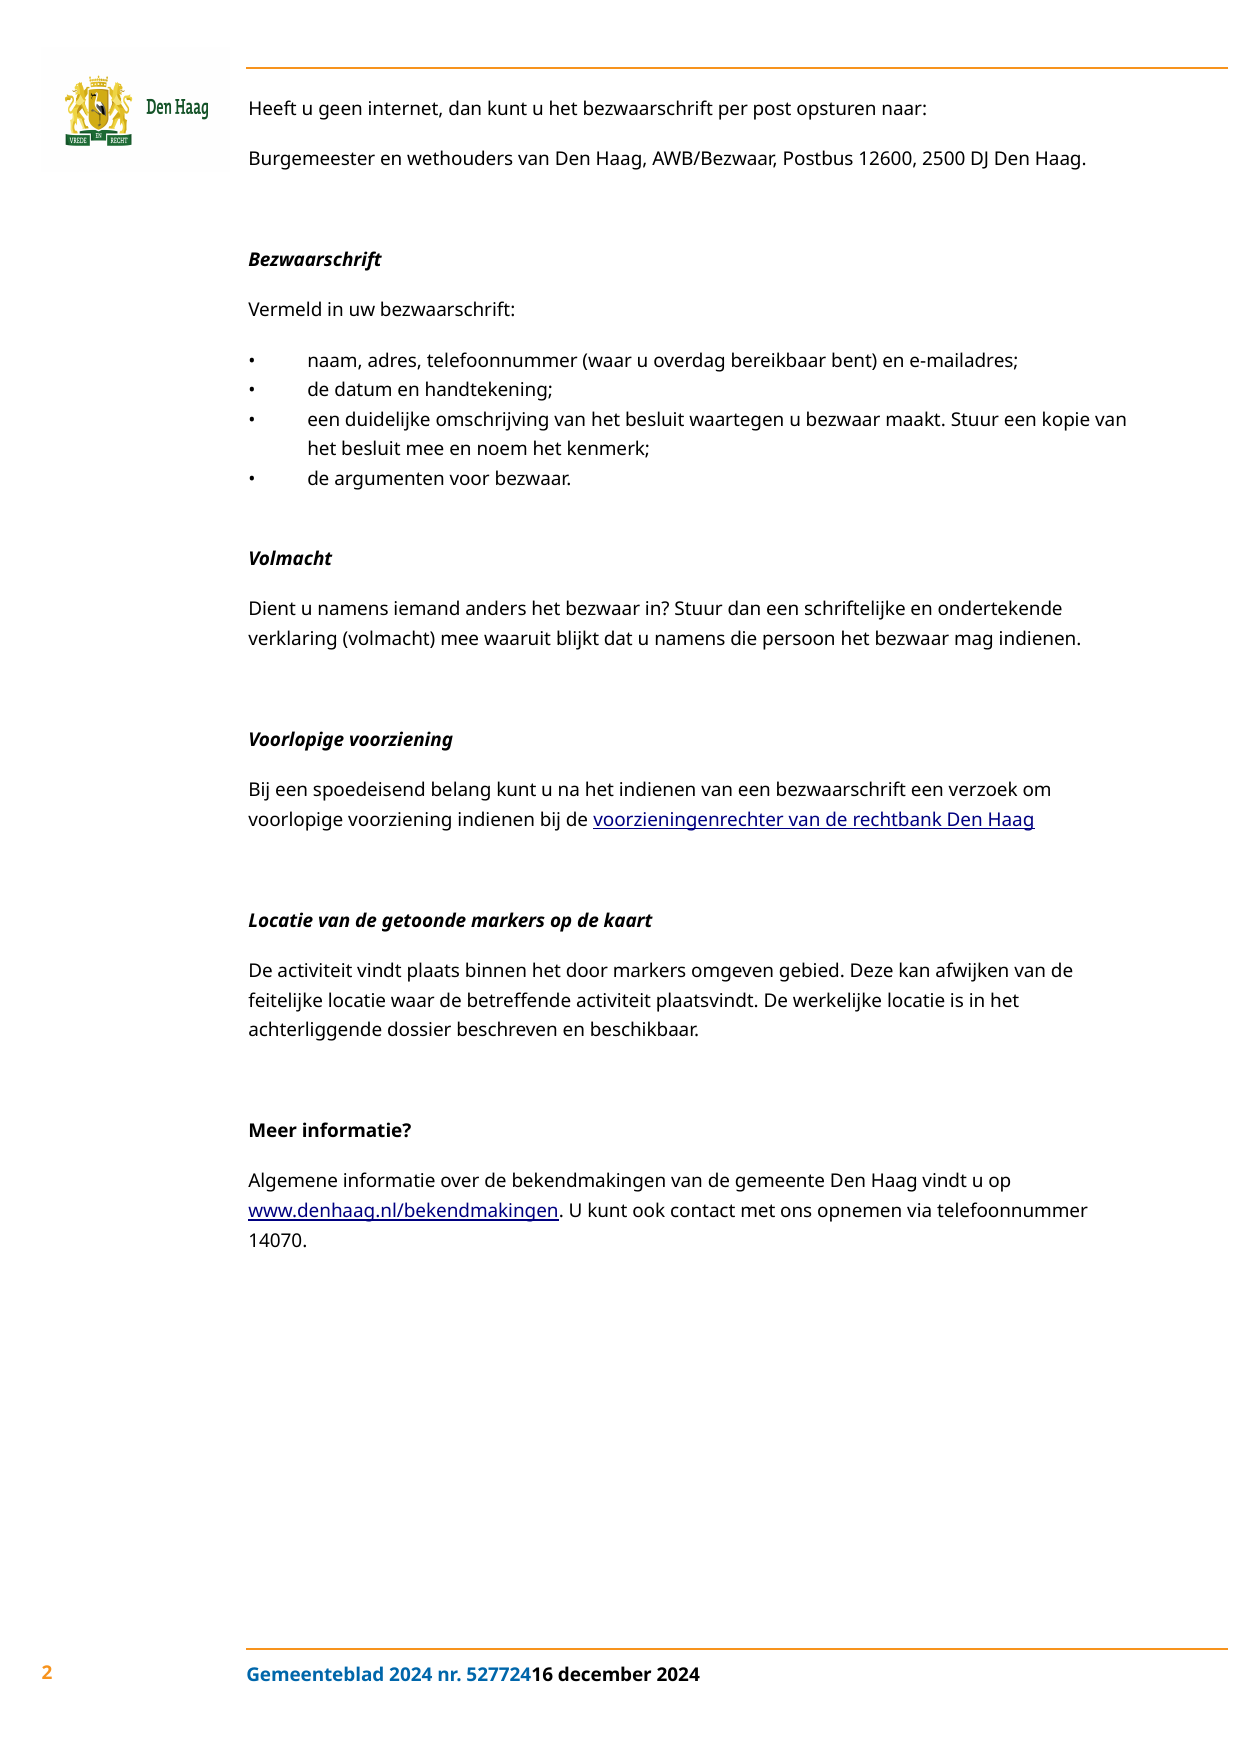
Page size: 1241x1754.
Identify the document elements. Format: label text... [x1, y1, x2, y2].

text Bij een spoedeisend belang kunt u na het indienen van een bezwaarschrift een verzoek om voorlopige voorziening indienen bij de voorzieningenrechter van de rechtbank Den Haag [248, 776, 1152, 832]
list de datum en handtekening; [248, 376, 1152, 402]
text De activiteit vindt plaats binnen het door markers omgeven gebied. Deze kan afwijken van de feitelijke locatie waar de betreffende activiteit plaatsvindt. De werkelijke locatie is in het achterliggende dossier beschreven en beschikbaar. [248, 957, 1152, 1042]
text Volmacht [248, 545, 1152, 571]
list naam, adres, telefoonnummer (waar u overdag bereikbaar bent) en e-mailadres; [248, 347, 1152, 373]
text Voorlopige voorziening [248, 726, 1152, 752]
text Locatie van de getoonde markers op de kaart [248, 907, 1152, 933]
list een duidelijke omschrijving van het besluit waartegen u bezwaar maakt. Stuur een kopie van het besluit mee en noem het kenmerk; [248, 406, 1152, 461]
text Burgemeester en wethouders van Den Haag, AWB/Bezwaar, Postbus 12600, 2500 DJ Den Haag. [248, 145, 1152, 171]
text Bezwaarschrift [248, 246, 1152, 272]
text Heeft u geen internet, dan kunt u het bezwaarschrift per post opsturen naar: [248, 95, 1152, 121]
text Algemene informatie over de bekendmakingen van de gemeente Den Haag vindt u op www.denhaag.nl/bekendmakingen. U kunt ook contact met ons opnemen via telefoonnummer 14070. [248, 1168, 1152, 1253]
text Meer informatie? [248, 1117, 1152, 1143]
text Dient u namens iemand anders het bezwaar in? Stuur dan een schriftelijke en ondertekende verklaring (volmacht) mee waaruit blijkt dat u namens die persoon het bezwaar mag indienen. [248, 596, 1152, 651]
text Vermeld in uw bezwaarschrift: [248, 296, 1152, 322]
picture [41, 47, 231, 172]
list de argumenten voor bezwaar. [248, 465, 1152, 491]
